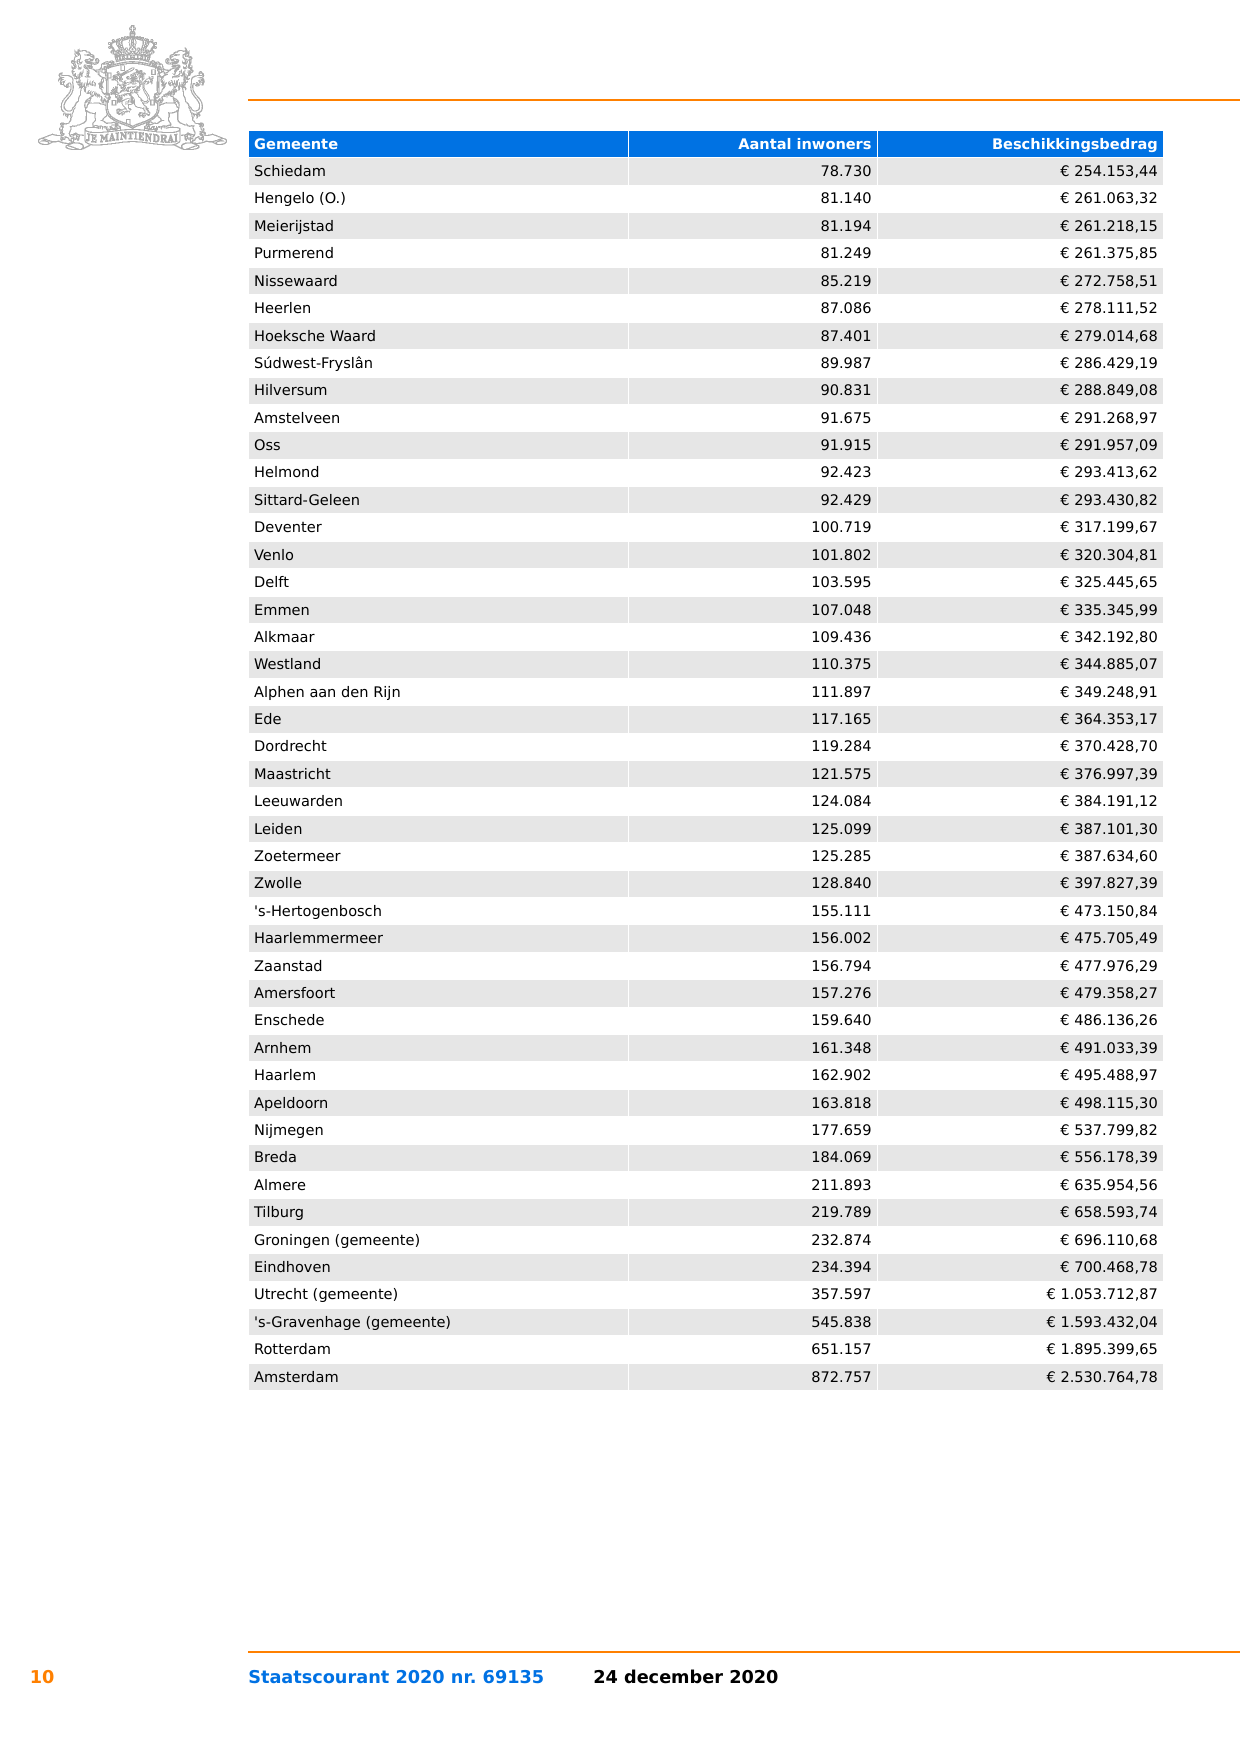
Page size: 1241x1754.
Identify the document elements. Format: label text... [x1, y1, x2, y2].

table_cell 81.249 [629, 241, 877, 267]
table_cell 163.818 [629, 1090, 877, 1116]
table_cell Nissewaard [249, 268, 628, 294]
table_cell 87.086 [629, 295, 877, 322]
table_cell € 658.593,74 [878, 1199, 1163, 1226]
table_cell 117.165 [629, 706, 877, 733]
table_header Beschikkingsbedrag [878, 131, 1163, 157]
table_cell 109.436 [629, 624, 877, 650]
table_cell € 397.827,39 [878, 871, 1163, 897]
table_cell 89.987 [629, 350, 877, 376]
table_header Gemeente [249, 131, 628, 157]
table_cell € 317.199,67 [878, 515, 1163, 541]
table_cell € 1.895.399,65 [878, 1336, 1163, 1363]
table_cell Zaanstad [249, 953, 628, 979]
table_cell € 272.758,51 [878, 268, 1163, 294]
table_cell € 293.430,82 [878, 487, 1163, 513]
table_cell Hengelo (O.) [249, 186, 628, 212]
table_cell € 335.345,99 [878, 597, 1163, 623]
table_cell Súdwest-Fryslân [249, 350, 628, 376]
table_cell € 320.304,81 [878, 542, 1163, 568]
table_cell Zwolle [249, 871, 628, 897]
table_cell Amersfoort [249, 980, 628, 1007]
table_cell € 475.705,49 [878, 925, 1163, 952]
table_cell Hilversum [249, 378, 628, 404]
table_cell Sittard-Geleen [249, 487, 628, 513]
table_cell € 279.014,68 [878, 323, 1163, 349]
table_cell 85.219 [629, 268, 877, 294]
table_cell 219.789 [629, 1199, 877, 1226]
table_cell 100.719 [629, 515, 877, 541]
table_cell Emmen [249, 597, 628, 623]
table_cell € 261.063,32 [878, 186, 1163, 212]
table_cell € 291.268,97 [878, 405, 1163, 431]
table_cell € 325.445,65 [878, 569, 1163, 596]
table_cell € 384.191,12 [878, 789, 1163, 815]
table_header Aantal inwoners [629, 131, 877, 157]
table_cell € 370.428,70 [878, 734, 1163, 760]
table_cell € 479.358,27 [878, 980, 1163, 1007]
table_cell 872.757 [629, 1364, 877, 1390]
table_cell € 700.468,78 [878, 1254, 1163, 1281]
table_cell € 254.153,44 [878, 158, 1163, 185]
table_cell € 556.178,39 [878, 1145, 1163, 1171]
table_cell Amstelveen [249, 405, 628, 431]
table_cell 119.284 [629, 734, 877, 760]
table_cell € 376.997,39 [878, 761, 1163, 787]
table_cell 121.575 [629, 761, 877, 787]
table_cell 155.111 [629, 898, 877, 924]
table_cell 162.902 [629, 1063, 877, 1089]
table_cell Dordrecht [249, 734, 628, 760]
table_cell 91.915 [629, 432, 877, 459]
table_cell Haarlem [249, 1063, 628, 1089]
table_cell Tilburg [249, 1199, 628, 1226]
table_cell € 364.353,17 [878, 706, 1163, 733]
table_cell € 696.110,68 [878, 1227, 1163, 1253]
table_cell € 286.429,19 [878, 350, 1163, 376]
table_cell 103.595 [629, 569, 877, 596]
table_cell € 261.218,15 [878, 213, 1163, 239]
table_cell Hoeksche Waard [249, 323, 628, 349]
table_cell 81.194 [629, 213, 877, 239]
table_cell 211.893 [629, 1172, 877, 1198]
table_cell Breda [249, 1145, 628, 1171]
table_cell 128.840 [629, 871, 877, 897]
table_cell 111.897 [629, 679, 877, 705]
table_cell Alphen aan den Rijn [249, 679, 628, 705]
table_cell 's-Hertogenbosch [249, 898, 628, 924]
table_cell € 344.885,07 [878, 651, 1163, 678]
table_cell € 342.192,80 [878, 624, 1163, 650]
table_cell Ede [249, 706, 628, 733]
table_cell Zoetermeer [249, 843, 628, 869]
table_cell 78.730 [629, 158, 877, 185]
table_cell 92.423 [629, 460, 877, 486]
table_cell Deventer [249, 515, 628, 541]
table_cell € 293.413,62 [878, 460, 1163, 486]
table_cell 234.394 [629, 1254, 877, 1281]
table_cell Meierijstad [249, 213, 628, 239]
table_cell Utrecht (gemeente) [249, 1282, 628, 1308]
table_cell 107.048 [629, 597, 877, 623]
table_cell Rotterdam [249, 1336, 628, 1363]
table_cell Haarlemmermeer [249, 925, 628, 952]
table_cell 81.140 [629, 186, 877, 212]
table_cell € 498.115,30 [878, 1090, 1163, 1116]
table_cell Heerlen [249, 295, 628, 322]
table_cell Leeuwarden [249, 789, 628, 815]
table_cell 92.429 [629, 487, 877, 513]
table_cell 125.099 [629, 816, 877, 842]
table_cell 651.157 [629, 1336, 877, 1363]
table_cell € 537.799,82 [878, 1117, 1163, 1143]
table_cell Arnhem [249, 1035, 628, 1061]
table_cell € 291.957,09 [878, 432, 1163, 459]
table_cell € 2.530.764,78 [878, 1364, 1163, 1390]
table_cell € 278.111,52 [878, 295, 1163, 322]
table_cell € 387.101,30 [878, 816, 1163, 842]
table_cell Westland [249, 651, 628, 678]
table_cell 's-Gravenhage (gemeente) [249, 1309, 628, 1335]
table_cell € 477.976,29 [878, 953, 1163, 979]
table_cell Alkmaar [249, 624, 628, 650]
table_cell € 261.375,85 [878, 241, 1163, 267]
table_cell 90.831 [629, 378, 877, 404]
table_cell Delft [249, 569, 628, 596]
table_cell 124.084 [629, 789, 877, 815]
table_cell € 473.150,84 [878, 898, 1163, 924]
table_cell 357.597 [629, 1282, 877, 1308]
table_cell 545.838 [629, 1309, 877, 1335]
table_cell 87.401 [629, 323, 877, 349]
table_cell 157.276 [629, 980, 877, 1007]
table_cell 232.874 [629, 1227, 877, 1253]
table_cell € 635.954,56 [878, 1172, 1163, 1198]
table_cell Helmond [249, 460, 628, 486]
table_cell Schiedam [249, 158, 628, 185]
table_cell € 495.488,97 [878, 1063, 1163, 1089]
table_cell € 1.593.432,04 [878, 1309, 1163, 1335]
table_cell Oss [249, 432, 628, 459]
table_cell € 387.634,60 [878, 843, 1163, 869]
table_cell 159.640 [629, 1008, 877, 1034]
table_cell Amsterdam [249, 1364, 628, 1390]
table_cell € 491.033,39 [878, 1035, 1163, 1061]
table_cell 125.285 [629, 843, 877, 869]
table_cell 101.802 [629, 542, 877, 568]
table_cell Enschede [249, 1008, 628, 1034]
table_cell Venlo [249, 542, 628, 568]
table_cell 156.002 [629, 925, 877, 952]
picture [38, 25, 227, 150]
table_cell € 1.053.712,87 [878, 1282, 1163, 1308]
table_cell 110.375 [629, 651, 877, 678]
table_cell Almere [249, 1172, 628, 1198]
table_cell Eindhoven [249, 1254, 628, 1281]
table_cell € 486.136,26 [878, 1008, 1163, 1034]
table_cell 184.069 [629, 1145, 877, 1171]
table_cell Nijmegen [249, 1117, 628, 1143]
table_cell € 349.248,91 [878, 679, 1163, 705]
table_cell 156.794 [629, 953, 877, 979]
table_cell Leiden [249, 816, 628, 842]
table_cell € 288.849,08 [878, 378, 1163, 404]
table_cell Apeldoorn [249, 1090, 628, 1116]
table_cell Purmerend [249, 241, 628, 267]
table_cell 91.675 [629, 405, 877, 431]
table_cell 177.659 [629, 1117, 877, 1143]
table_cell Groningen (gemeente) [249, 1227, 628, 1253]
table_cell Maastricht [249, 761, 628, 787]
table_cell 161.348 [629, 1035, 877, 1061]
